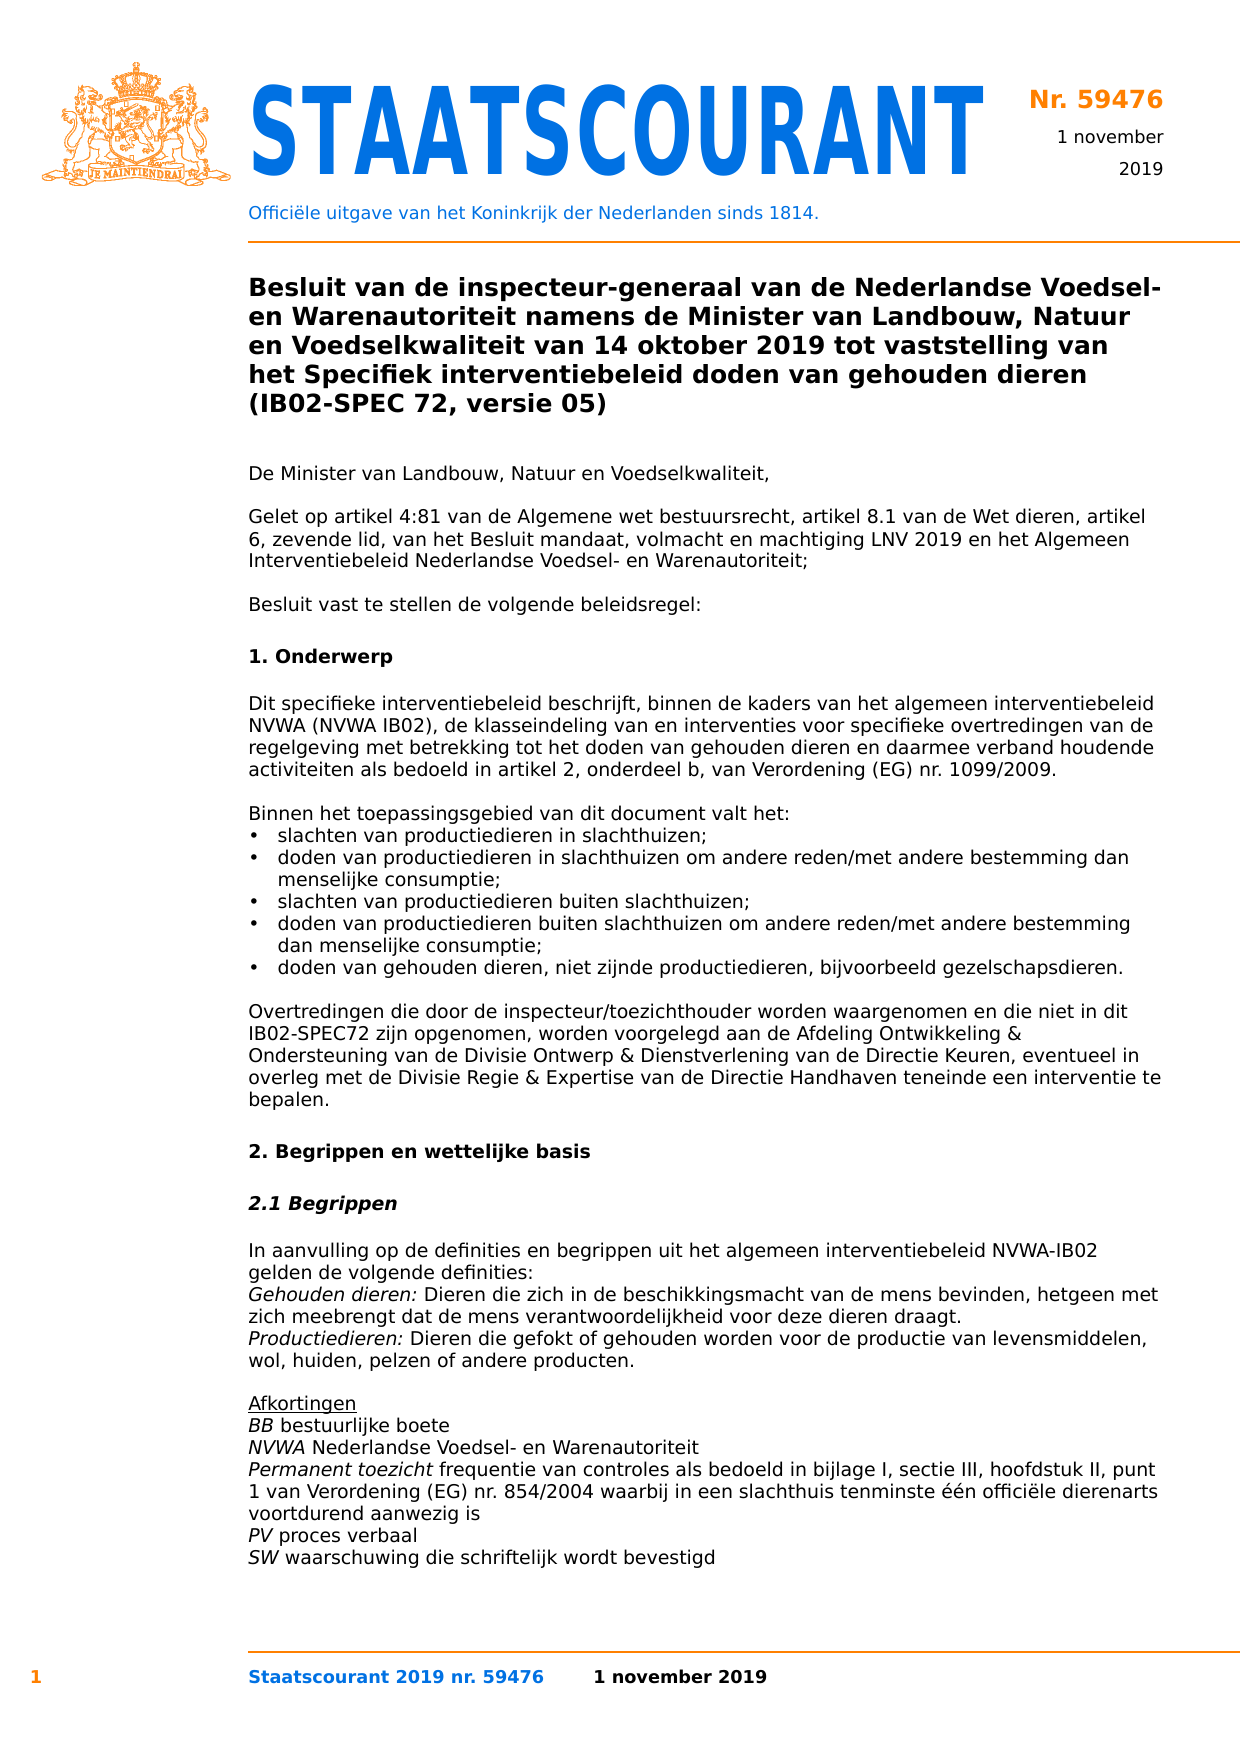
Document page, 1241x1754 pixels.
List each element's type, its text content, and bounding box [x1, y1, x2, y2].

text Gelet op artikel 4:81 van de Algemene wet bestuursrecht, artikel 8.1 van de Wet dieren, artikel 6, zevende lid, van het Besluit mandaat, volmacht en machtiging LNV 2019 en het Algemeen Interventiebeleid Nederlandse Voedsel- en Warenautoriteit; [248, 506, 1163, 572]
table_header Nr. 59476 [998, 62, 1240, 121]
text Binnen het toepassingsgebied van dit document valt het: [248, 803, 1163, 825]
picture [41, 62, 231, 186]
text • doden van gehouden dieren, niet zijnde productiedieren, bijvoorbeeld gezelschapsdieren. [248, 957, 1163, 979]
text Gehouden dieren: Dieren die zich in de beschikkingsmacht van de mens bevinden, hetgeen met zich meebrengt dat de mens verantwoordelijkheid voor deze dieren draagt. [248, 1283, 1163, 1327]
table_header [25, 62, 248, 241]
table_header STAATSCOURANT [248, 62, 998, 203]
text Besluit vast te stellen de volgende beleidsregel: [248, 594, 1163, 616]
text Productiedieren: Dieren die gefokt of gehouden worden voor de productie van levensmiddelen, wol, huiden, pelzen of andere producten. [248, 1327, 1163, 1371]
text PV proces verbaal [248, 1525, 1163, 1547]
subtitle Afkortingen [248, 1393, 1163, 1415]
subtitle 2.1 Begrippen [248, 1193, 1163, 1214]
text • doden van productiedieren in slachthuizen om andere reden/met andere bestemming dan menselijke consumptie; [248, 847, 1163, 891]
table_cell 2019 [998, 153, 1240, 203]
subtitle 2. Begrippen en wettelijke basis [248, 1141, 1163, 1163]
text In aanvulling op de definities en begrippen uit het algemeen interventiebeleid NVWA-IB02 gelden de volgende definities: [248, 1239, 1163, 1283]
text NVWA Nederlandse Voedsel- en Warenautoriteit [248, 1437, 1163, 1459]
text • doden van productiedieren buiten slachthuizen om andere reden/met andere bestemming dan menselijke consumptie; [248, 913, 1163, 957]
text • slachten van productiedieren buiten slachthuizen; [248, 891, 1163, 913]
subtitle 1. Onderwerp [248, 646, 1163, 668]
table_cell Officiële uitgave van het Koninkrijk der Nederlanden sinds 1814. [248, 203, 1240, 241]
text Dit specifieke interventiebeleid beschrijft, binnen de kaders van het algemeen interventiebeleid NVWA (NVWA IB02), de klasseindeling van en interventies voor specifieke overtredingen van de regelgeving met betrekking tot het doden van gehouden dieren en daarmee verband houdende activiteiten als bedoeld in artikel 2, onderdeel b, van Verordening (EG) nr. 1099/2009. [248, 693, 1163, 781]
subtitle Besluit van de inspecteur-generaal van de Nederlandse Voedsel- en Warenautoriteit namens de Minister van Landbouw, Natuur en Voedselkwaliteit van 14 oktober 2019 tot vaststelling van het Specifiek interventiebeleid doden van gehouden dieren (IB02-SPEC 72, versie 05) [248, 273, 1163, 419]
text Permanent toezicht frequentie van controles als bedoeld in bijlage I, sectie III, hoofdstuk II, punt 1 van Verordening (EG) nr. 854/2004 waarbij in een slachthuis tenminste één officiële dierenarts voortdurend aanwezig is [248, 1459, 1163, 1525]
table_cell 1 november [998, 121, 1240, 153]
text BB bestuurlijke boete [248, 1415, 1163, 1437]
text Overtredingen die door de inspecteur/toezichthouder worden waargenomen en die niet in dit IB02-SPEC72 zijn opgenomen, worden voorgelegd aan de Afdeling Ontwikkeling & Ondersteuning van de Divisie Ontwerp & Dienstverlening van de Directie Keuren, eventueel in overleg met de Divisie Regie & Expertise van de Directie Handhaven teneinde een interventie te bepalen. [248, 1001, 1163, 1111]
text SW waarschuwing die schriftelijk wordt bevestigd [248, 1547, 1163, 1569]
text • slachten van productiedieren in slachthuizen; [248, 825, 1163, 847]
text De Minister van Landbouw, Natuur en Voedselkwaliteit, [248, 463, 1163, 484]
